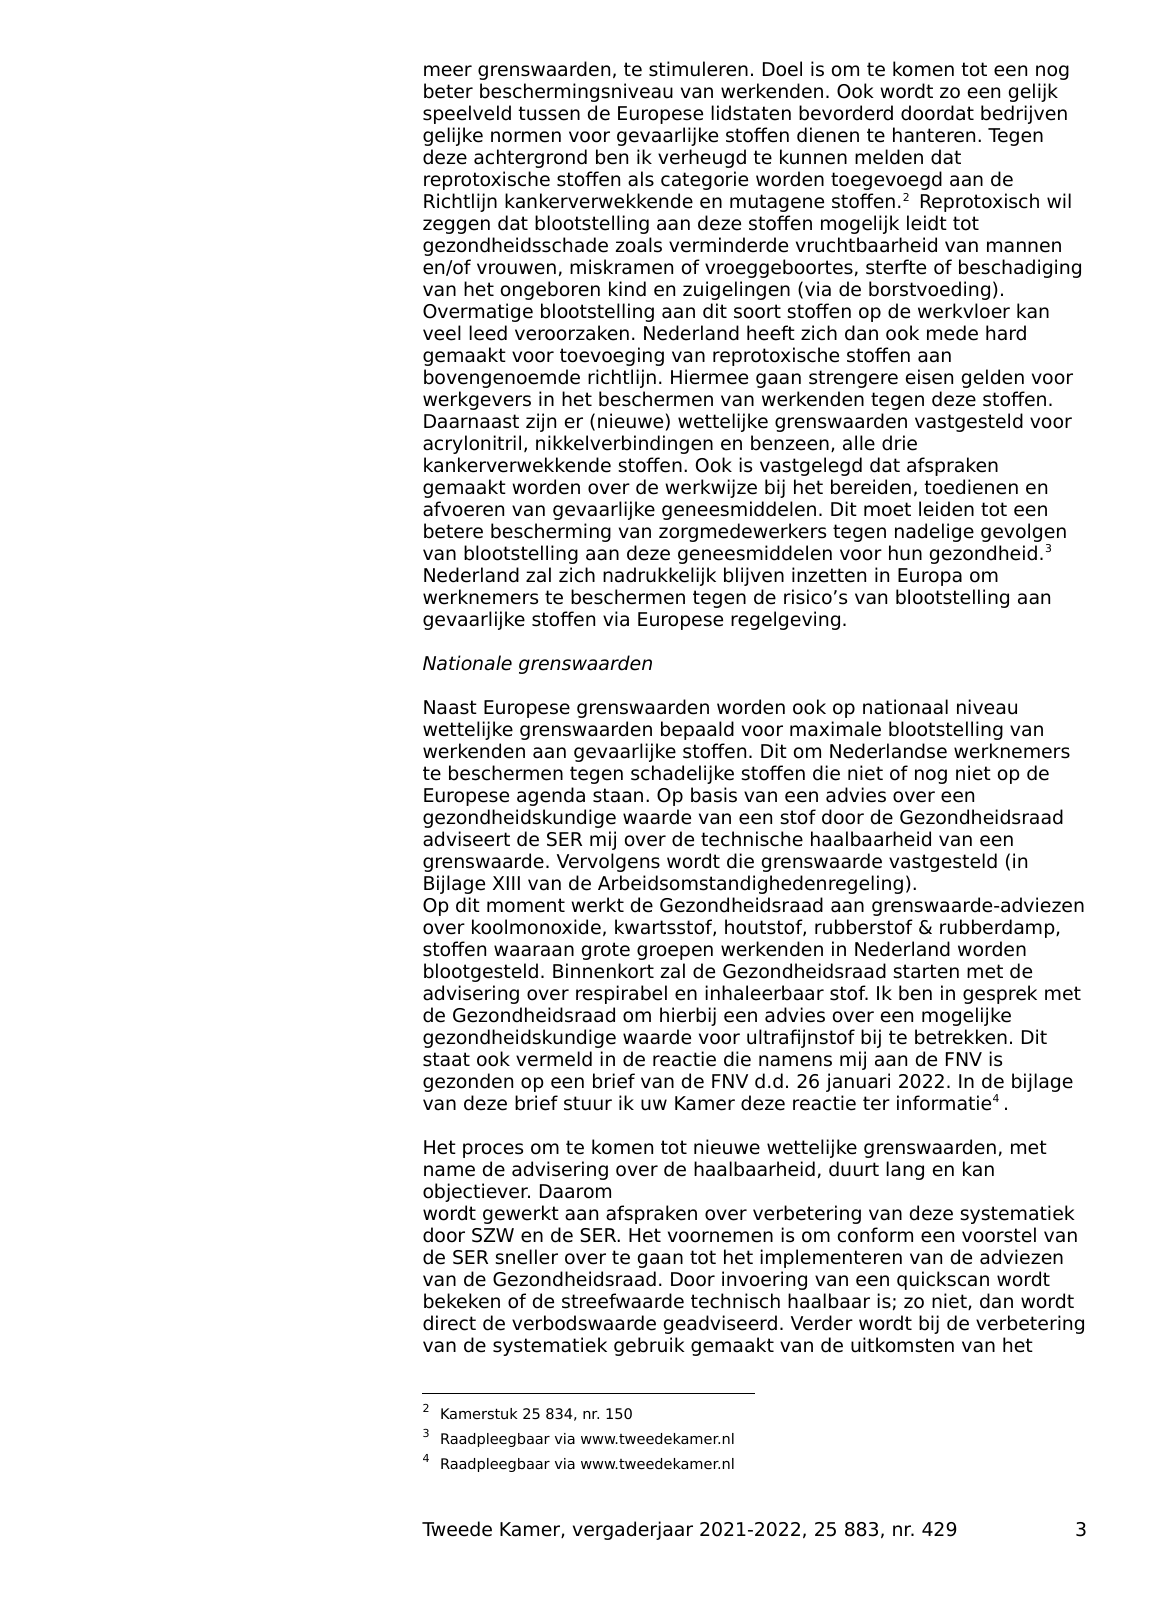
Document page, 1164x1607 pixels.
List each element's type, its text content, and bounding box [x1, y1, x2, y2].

text Raadpleegbaar via www.tweedekamer.nl [422, 1427, 1087, 1449]
subtitle Nationale grenswaarden [422, 653, 1087, 675]
text Nederland zal zich nadrukkelijk blijven inzetten in Europa om werknemers te beschermen tegen de risico’s van blootstelling aan gevaarlijke stoffen via Europese regelgeving. [422, 564, 1087, 631]
text wordt gewerkt aan afspraken over verbetering van deze systematiek door SZW en de SER. Het voornemen is om conform een voorstel van de SER sneller over te gaan tot het implementeren van de adviezen van de Gezondheidsraad. Door invoering van een quickscan wordt bekeken of de streefwaarde technisch haalbaar is; zo niet, dan wordt direct de verbodswaarde geadviseerd. Verder wordt bij de verbetering van de systematiek gebruik gemaakt van de uitkomsten van het [422, 1203, 1087, 1356]
text Kamerstuk 25 834, nr. 150 [422, 1402, 1087, 1424]
text Op dit moment werkt de Gezondheidsraad aan grenswaarde-adviezen over koolmonoxide, kwartsstof, houtstof, rubberstof & rubberdamp, stoffen waaraan grote groepen werkenden in Nederland worden blootgesteld. Binnenkort zal de Gezondheidsraad starten met de advisering over respirabel en inhaleerbaar stof. Ik ben in gesprek met de Gezondheidsraad om hierbij een advies over een mogelijke gezondheidskundige waarde voor ultrafijnstof bij te betrekken. Dit staat ook vermeld in de reactie die namens mij aan de FNV is gezonden op een brief van de FNV d.d. 26 januari 2022. In de bijlage van deze brief stuur ik uw Kamer deze reactie ter informatie. [422, 895, 1087, 1114]
text Naast Europese grenswaarden worden ook op nationaal niveau wettelijke grenswaarden bepaald voor maximale blootstelling van werkenden aan gevaarlijke stoffen. Dit om Nederlandse werknemers te beschermen tegen schadelijke stoffen die niet of nog niet op de Europese agenda staan. Op basis van een advies over een gezondheidskundige waarde van een stof door de Gezondheidsraad adviseert de SER mij over de technische haalbaarheid van een grenswaarde. Vervolgens wordt die grenswaarde vastgesteld (in Bijlage XIII van de Arbeidsomstandighedenregeling). [422, 697, 1087, 895]
text Daarnaast zijn er (nieuwe) wettelijke grenswaarden vastgesteld voor acrylonitril, nikkelverbindingen en benzeen, alle drie kankerverwekkende stoffen. Ook is vastgelegd dat afspraken gemaakt worden over de werkwijze bij het bereiden, toedienen en afvoeren van gevaarlijke geneesmiddelen. Dit moet leiden tot een betere bescherming van zorgmedewerkers tegen nadelige gevolgen van blootstelling aan deze geneesmiddelen voor hun gezondheid. [422, 411, 1087, 564]
text Raadpleegbaar via www.tweedekamer.nl [422, 1452, 1087, 1474]
text meer grenswaarden, te stimuleren. Doel is om te komen tot een nog beter beschermingsniveau van werkenden. Ook wordt zo een gelijk speelveld tussen de Europese lidstaten bevorderd doordat bedrijven gelijke normen voor gevaarlijke stoffen dienen te hanteren. Tegen deze achtergrond ben ik verheugd te kunnen melden dat reprotoxische stoffen als categorie worden toegevoegd aan de Richtlijn kankerverwekkende en mutagene stoffen. Reprotoxisch wil zeggen dat blootstelling aan deze stoffen mogelijk leidt tot gezondheidsschade zoals verminderde vruchtbaarheid van mannen en/of vrouwen, miskramen of vroeggeboortes, sterfte of beschadiging van het ongeboren kind en zuigelingen (via de borstvoeding). Overmatige blootstelling aan dit soort stoffen op de werkvloer kan veel leed veroorzaken. Nederland heeft zich dan ook mede hard gemaakt voor toevoeging van reprotoxische stoffen aan bovengenoemde richtlijn. Hiermee gaan strengere eisen gelden voor werkgevers in het beschermen van werkenden tegen deze stoffen. [422, 59, 1087, 411]
text Het proces om te komen tot nieuwe wettelijke grenswaarden, met name de advisering over de haalbaarheid, duurt lang en kan objectiever. Daarom [422, 1137, 1087, 1203]
